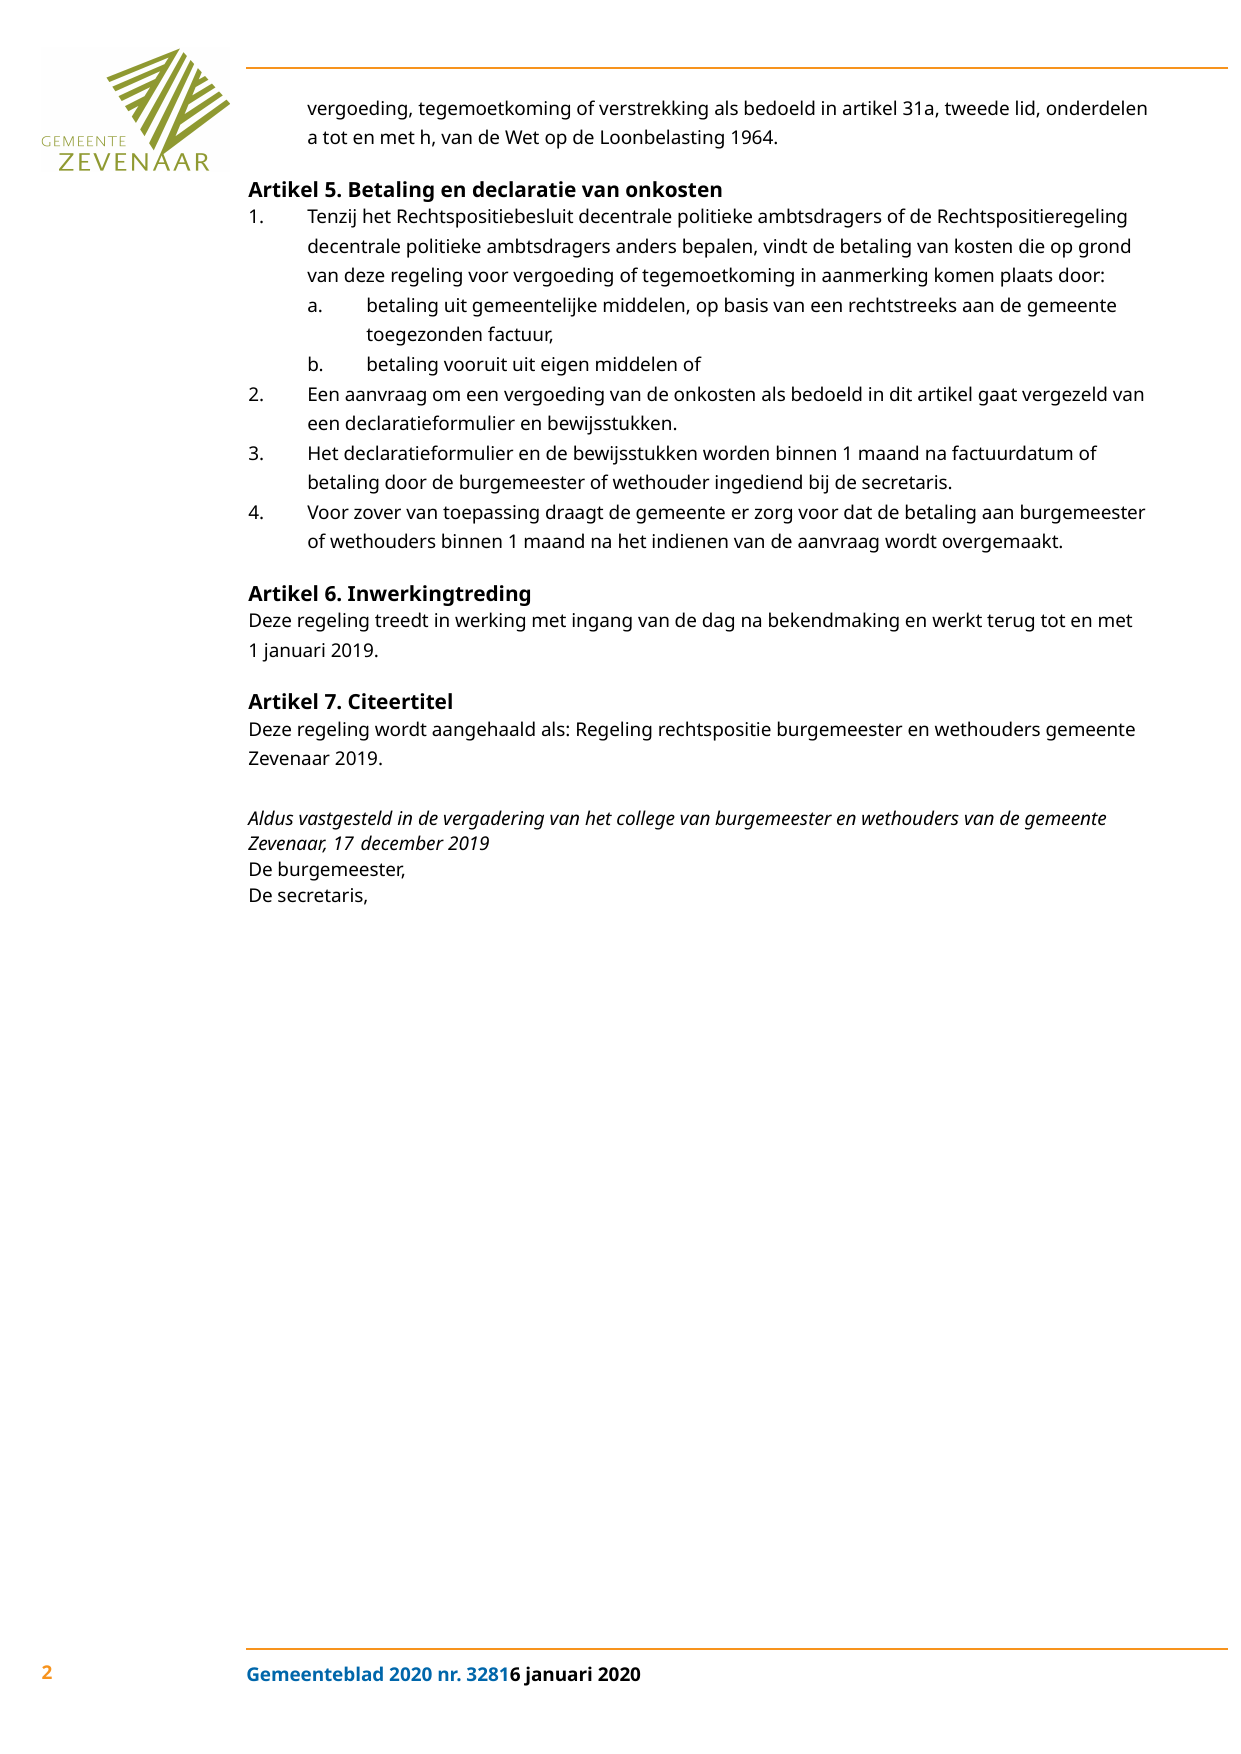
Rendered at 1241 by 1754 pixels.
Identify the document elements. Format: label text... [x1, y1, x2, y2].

text Artikel 6. Inwerkingtreding [248, 579, 1152, 607]
text Artikel 5. Betaling en declaratie van onkosten [248, 175, 1152, 203]
text De burgemeester, [248, 856, 1152, 882]
text Aldus vastgesteld in de vergadering van het college van burgemeester en wethouders van de gemeente Zevenaar, 17 december 2019 [248, 805, 1152, 856]
text De secretaris, [248, 882, 1152, 908]
list betaling uit gemeentelijke middelen, op basis van een rechtstreeks aan de gemeente toegezonden factuur, [307, 292, 1152, 347]
list Voor zover van toepassing draagt de gemeente er zorg voor dat de betaling aan burgemeester of wethouders binnen 1 maand na het indienen van de aanvraag wordt overgemaakt. [248, 499, 1152, 554]
list vergoeding, tegemoetkoming of verstrekking als bedoeld in artikel 31a, tweede lid, onderdelen a tot en met h, van de Wet op de Loonbelasting 1964. [248, 95, 1152, 150]
text Deze regeling wordt aangehaald als: Regeling rechtspositie burgemeester en wethouders gemeente Zevenaar 2019. [248, 716, 1152, 771]
list Tenzij het Rechtspositiebesluit decentrale politieke ambtsdragers of de Rechtspositieregeling decentrale politieke ambtsdragers anders bepalen, vindt de betaling van kosten die op grond van deze regeling voor vergoeding of tegemoetkoming in aanmerking komen plaats door: [248, 203, 1152, 288]
list betaling vooruit uit eigen middelen of [307, 351, 1152, 377]
text Artikel 7. Citeertitel [248, 687, 1152, 716]
list Een aanvraag om een vergoeding van de onkosten als bedoeld in dit artikel gaat vergezeld van een declaratieformulier en bewijsstukken. [248, 381, 1152, 436]
text Deze regeling treedt in werking met ingang van de dag na bekendmaking en werkt terug tot en met 1 januari 2019. [248, 607, 1152, 663]
list Het declaratieformulier en de bewijsstukken worden binnen 1 maand na factuurdatum of betaling door de burgemeester of wethouder ingediend bij de secretaris. [248, 440, 1152, 495]
picture [41, 47, 231, 172]
